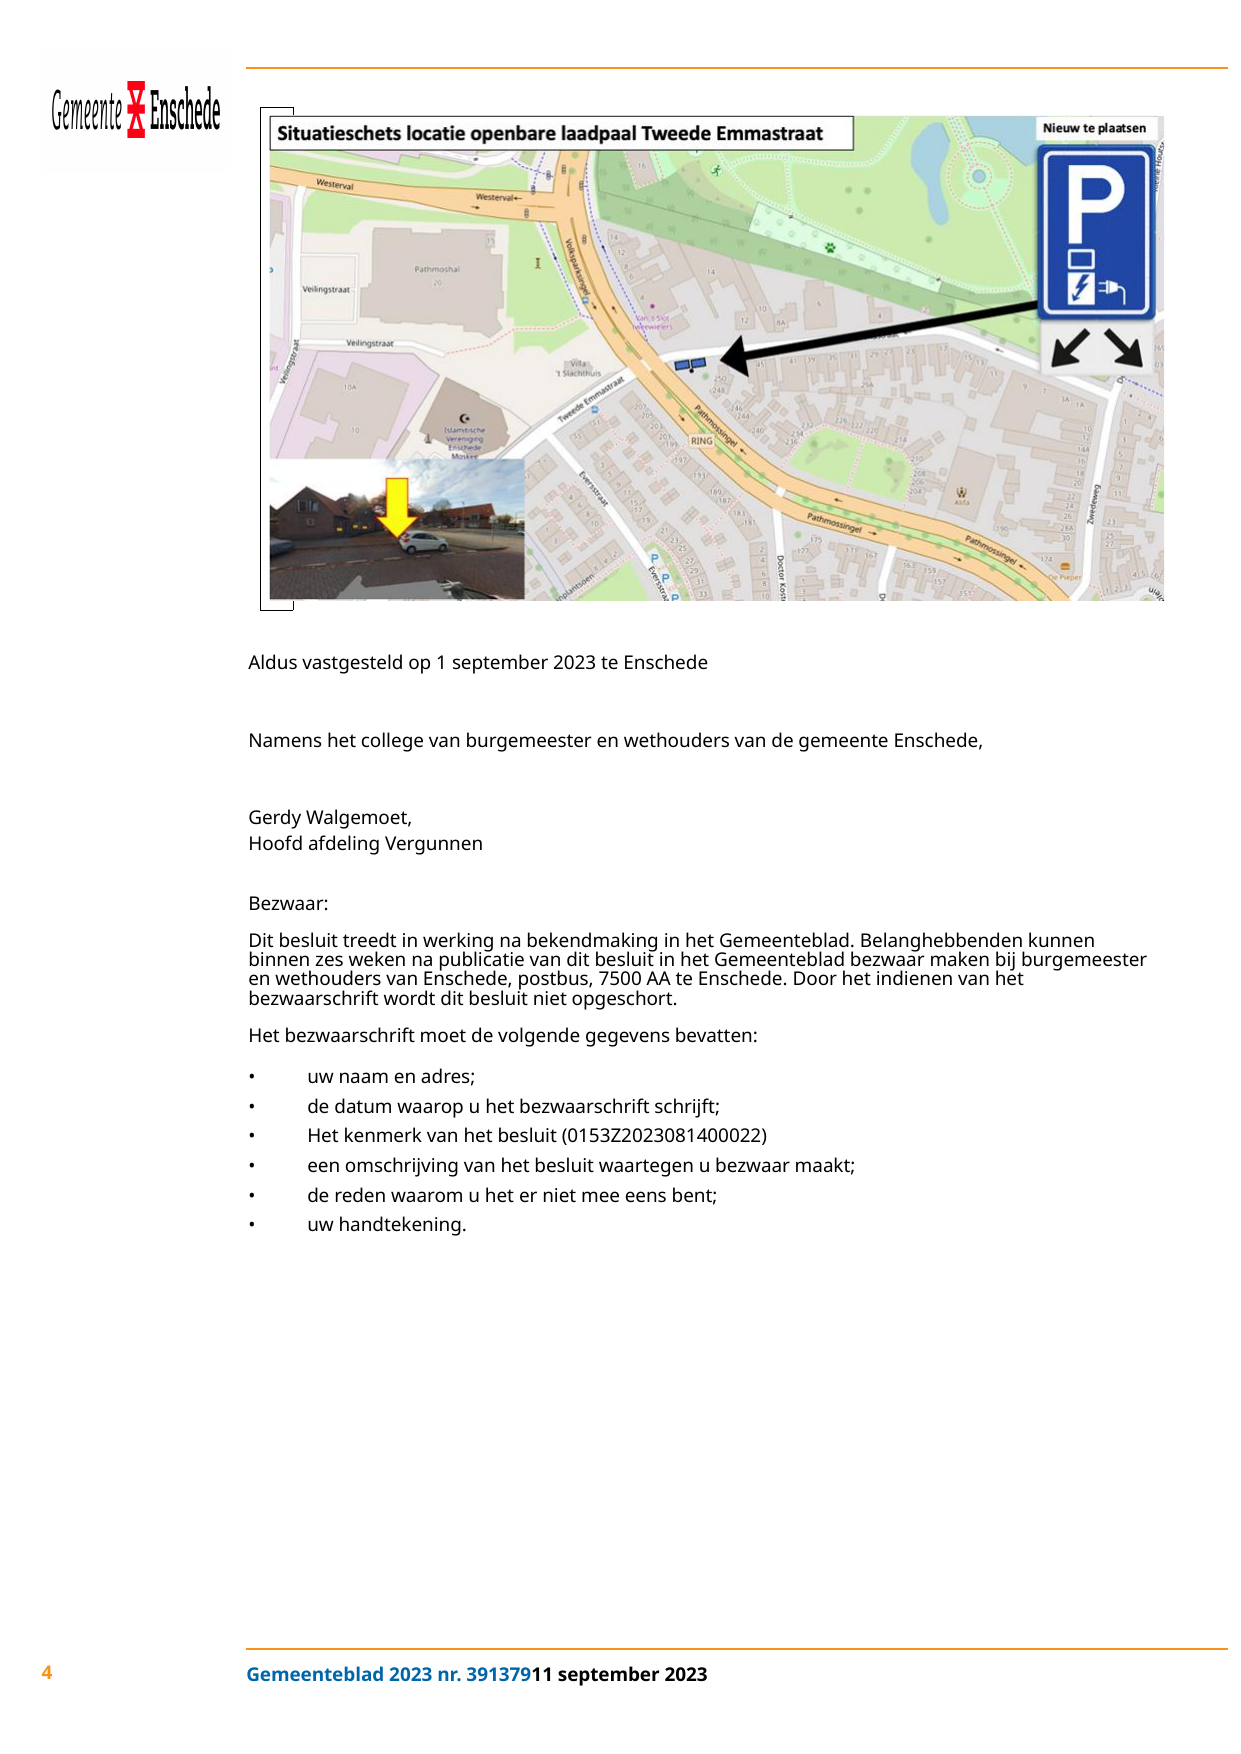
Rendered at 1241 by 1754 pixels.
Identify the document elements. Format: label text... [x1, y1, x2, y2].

text Gerdy Walgemoet, [248, 804, 1152, 830]
text Het bezwaarschrift moet de volgende gegevens bevatten: [248, 1027, 1152, 1046]
text Namens het college van burgemeester en wethouders van de gemeente Enschede, [248, 727, 1152, 752]
list uw naam en adres; [248, 1063, 1152, 1089]
picture [268, 115, 1165, 601]
text Dit besluit treedt in werking na bekendmaking in het Gemeenteblad. Belanghebbenden kunnen binnen zes weken na publicatie van dit besluit in het Gemeenteblad bezwaar maken bij burgemeester en wethouders van Enschede, postbus, 7500 AA te Enschede. Door het indienen van het bezwaarschrift wordt dit besluit niet opgeschort. [248, 932, 1152, 1009]
list Het kenmerk van het besluit (0153Z2023081400022) [248, 1123, 1152, 1148]
text Aldus vastgesteld op 1 september 2023 te Enschede [248, 649, 1152, 675]
text Hoofd afdeling Vergunnen [248, 830, 1152, 855]
picture [41, 47, 231, 172]
list een omschrijving van het besluit waartegen u bezwaar maakt; [248, 1152, 1152, 1178]
list de reden waarom u het er niet mee eens bent; [248, 1182, 1152, 1208]
list de datum waarop u het bezwaarschrift schrijft; [248, 1093, 1152, 1119]
list uw handtekening. [248, 1211, 1152, 1237]
text Bezwaar: [248, 895, 1152, 914]
